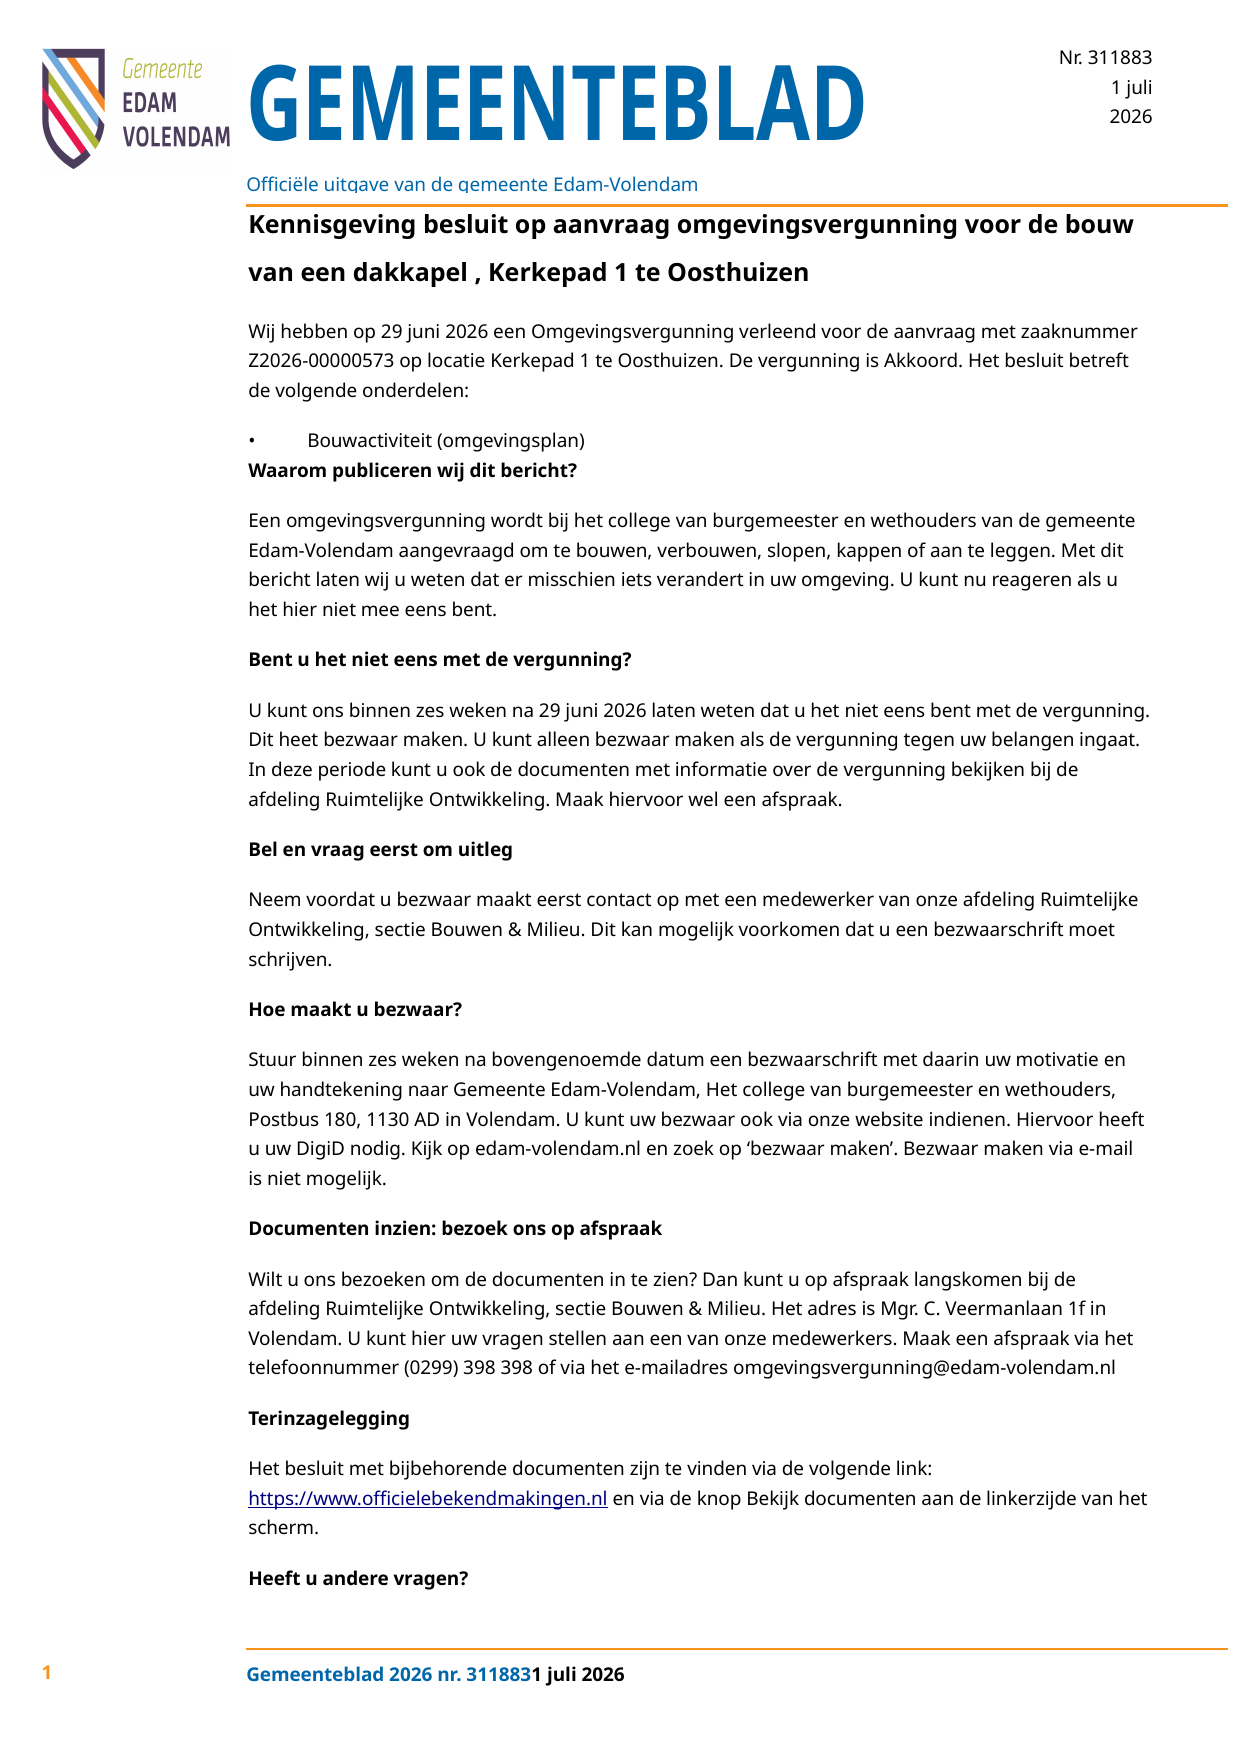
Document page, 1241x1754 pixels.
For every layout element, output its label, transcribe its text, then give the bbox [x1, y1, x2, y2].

text Het besluit met bijbehorende documenten zijn te vinden via de volgende link: https://www.officielebekendmakingen.nl en via de knop Bekijk documenten aan de linkerzijde van het scherm. [248, 1455, 1152, 1540]
text Documenten inzien: bezoek ons op afspraak [248, 1215, 1152, 1241]
text Terinzagelegging [248, 1405, 1152, 1431]
text Bent u het niet eens met de vergunning? [248, 647, 1152, 672]
text Stuur binnen zes weken na bovengenoemde datum een bezwaarschrift met daarin uw motivatie en uw handtekening naar Gemeente Edam-Volendam, Het college van burgemeester en wethouders, Postbus 180, 1130 AD in Volendam. U kunt uw bezwaar ook via onze website indienen. Hiervoor heeft u uw DigiD nodig. Kijk op edam-volendam.nl en zoek op ‘bezwaar maken’. Bezwaar maken via e-mail is niet mogelijk. [248, 1047, 1152, 1191]
text Een omgevingsvergunning wordt bij het college van burgemeester en wethouders van de gemeente Edam-Volendam aangevraagd om te bouwen, verbouwen, slopen, kappen of aan te leggen. Met dit bericht laten wij u weten dat er misschien iets verandert in uw omgeving. U kunt nu reageren als u het hier niet mee eens bent. [248, 507, 1152, 622]
text Bel en vraag eerst om uitleg [248, 836, 1152, 862]
text Heeft u andere vragen? [248, 1565, 1152, 1591]
text Waarom publiceren wij dit bericht? [248, 457, 1152, 483]
text Kennisgeving besluit op aanvraag omgevingsvergunning voor de bouw van een dakkapel , Kerkepad 1 te Oosthuizen [248, 207, 1152, 288]
text U kunt ons binnen zes weken na 29 juni 2026 laten weten dat u het niet eens bent met de vergunning. Dit heet bezwaar maken. U kunt alleen bezwaar maken als de vergunning tegen uw belangen ingaat. In deze periode kunt u ook de documenten met informatie over de vergunning bekijken bij de afdeling Ruimtelijke Ontwikkeling. Maak hiervoor wel een afspraak. [248, 697, 1152, 812]
text Wilt u ons bezoeken om de documenten in te zien? Dan kunt u op afspraak langskomen bij de afdeling Ruimtelijke Ontwikkeling, sectie Bouwen & Milieu. Het adres is Mgr. C. Veermanlaan 1f in Volendam. U kunt hier uw vragen stellen aan een van onze medewerkers. Maak een afspraak via het telefoonnummer (0299) 398 398 of via het e-mailadres omgevingsvergunning@edam-volendam.nl [248, 1266, 1152, 1380]
text Neem voordat u bezwaar maakt eerst contact op met een medewerker van onze afdeling Ruimtelijke Ontwikkeling, sectie Bouwen & Milieu. Dit kan mogelijk voorkomen dat u een bezwaarschrift moet schrijven. [248, 887, 1152, 972]
picture [41, 47, 231, 172]
list Bouwactiviteit (omgevingsplan) [248, 427, 1152, 453]
text Hoe maakt u bezwaar? [248, 996, 1152, 1022]
text Wij hebben op 29 juni 2026 een Omgevingsvergunning verleend voor de aanvraag met zaaknummer Z2026-00000573 op locatie Kerkepad 1 te Oosthuizen. De vergunning is Akkoord. Het besluit betreft de volgende onderdelen: [248, 318, 1152, 403]
